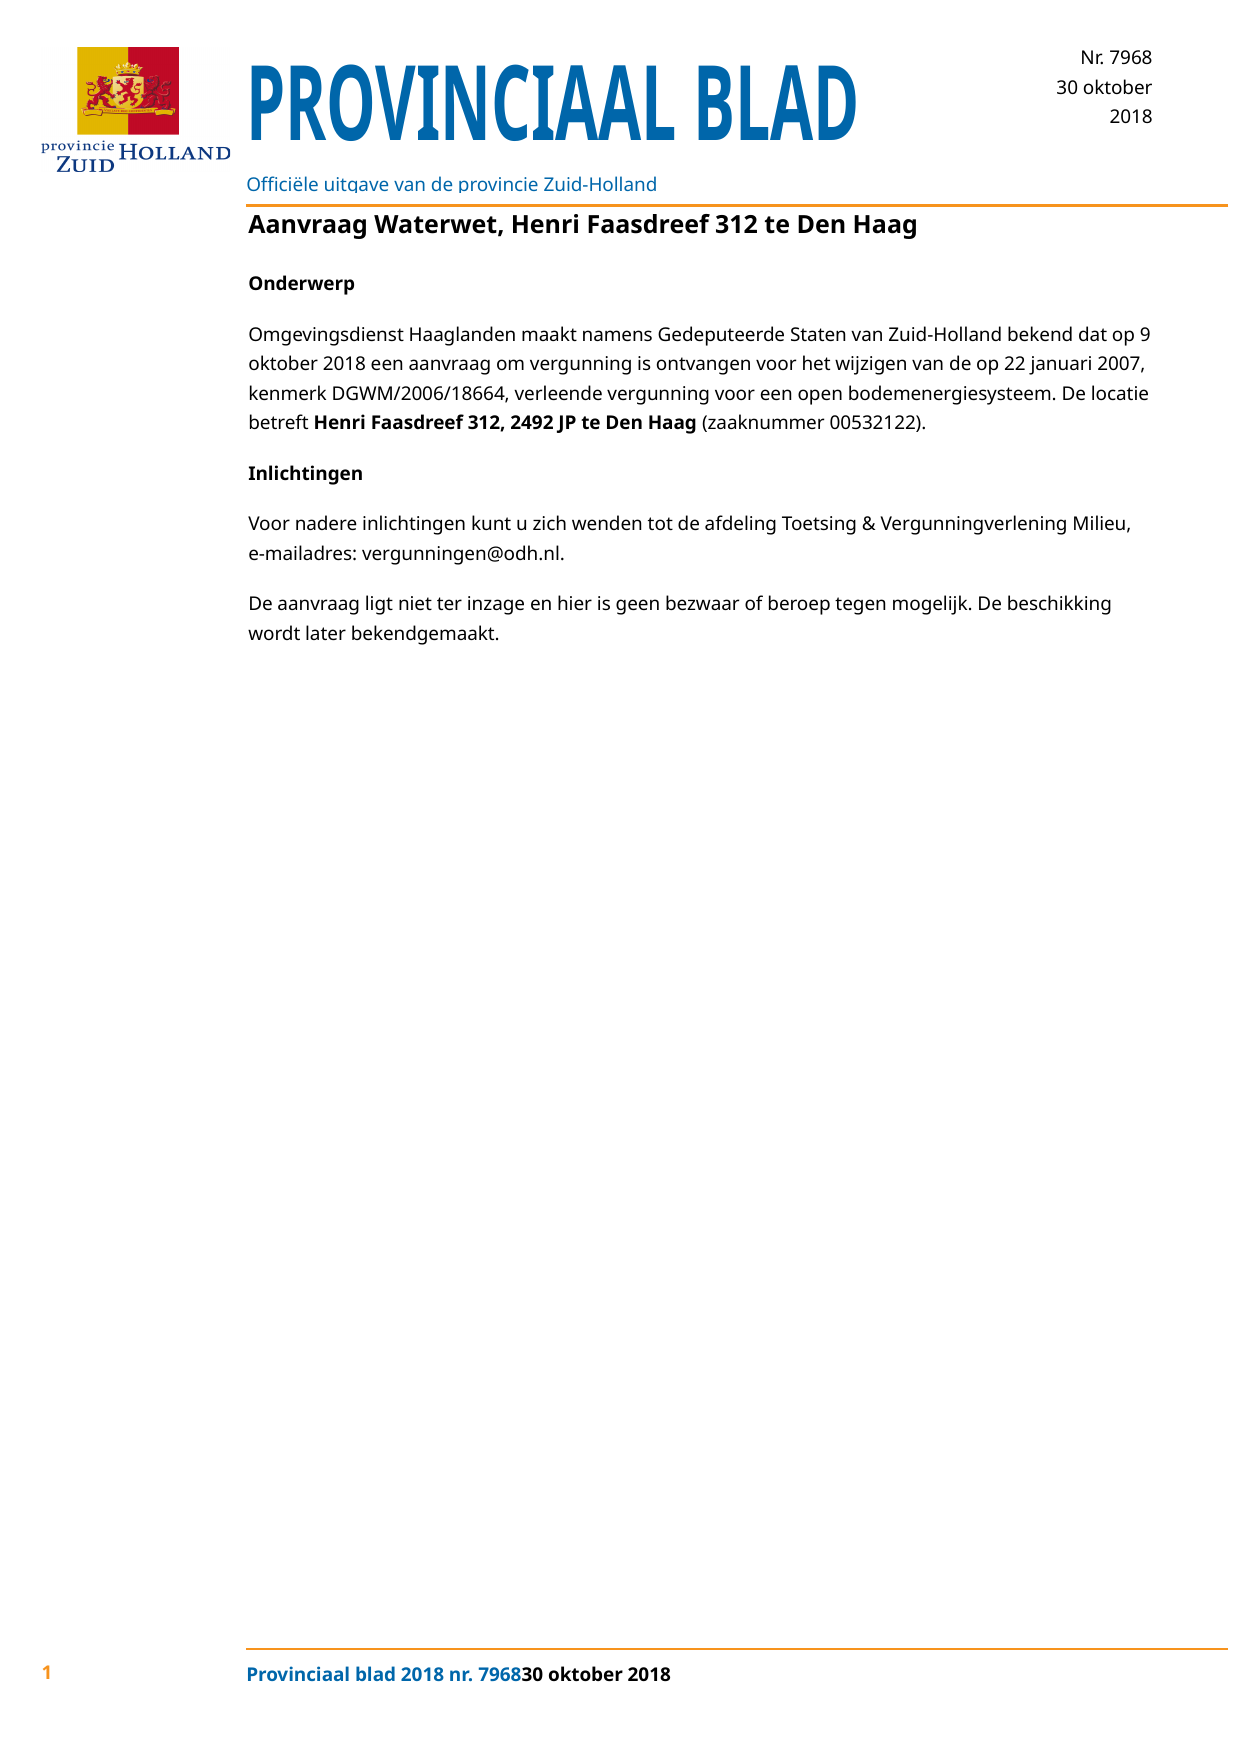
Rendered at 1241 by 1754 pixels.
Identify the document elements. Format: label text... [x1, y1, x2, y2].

text Onderwerp [248, 270, 1152, 296]
text Voor nadere inlichtingen kunt u zich wenden tot de afdeling Toetsing & Vergunningverlening Milieu, e-mailadres: vergunningen@odh.nl. [248, 510, 1152, 566]
text De aanvraag ligt niet ter inzage en hier is geen bezwaar of beroep tegen mogelijk. De beschikking wordt later bekendgemaakt. [248, 590, 1152, 646]
text Inlichtingen [248, 460, 1152, 486]
picture [41, 47, 231, 172]
text Aanvraag Waterwet, Henri Faasdreef 312 te Den Haag [248, 207, 1152, 241]
text Omgevingsdienst Haaglanden maakt namens Gedeputeerde Staten van Zuid-Holland bekend dat op 9 oktober 2018 een aanvraag om vergunning is ontvangen voor het wijzigen van de op 22 januari 2007, kenmerk DGWM/2006/18664, verleende vergunning voor een open bodemenergiesysteem. De locatie betreft Henri Faasdreef 312, 2492 JP te Den Haag (zaaknummer 00532122). [248, 321, 1152, 435]
